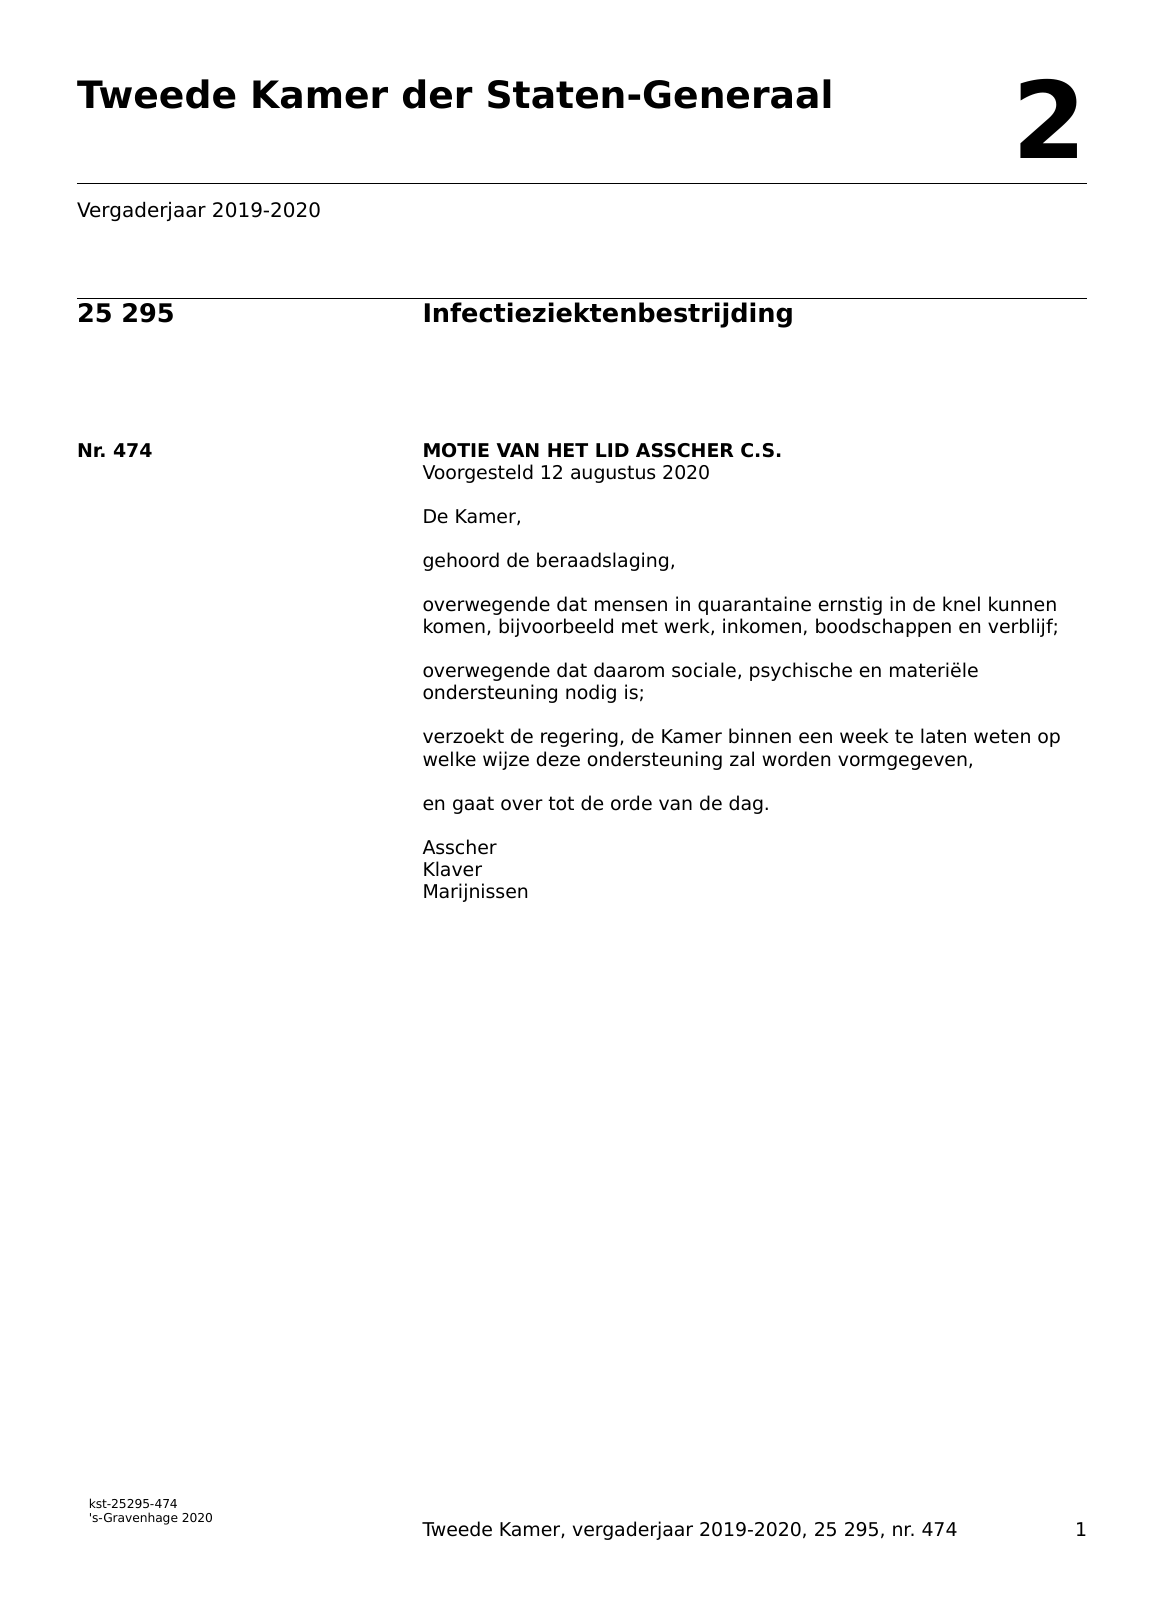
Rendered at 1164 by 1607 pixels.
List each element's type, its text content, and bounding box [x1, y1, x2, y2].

text 's-Gravenhage 2020 [88, 1511, 323, 1525]
table_header 2 [886, 59, 1087, 183]
text overwegende dat mensen in quarantaine ernstig in de knel kunnen komen, bijvoorbeeld met werk, inkomen, boodschappen en verblijf; [422, 594, 1087, 638]
text en gaat over tot de orde van de dag. [422, 793, 1087, 814]
text kst-25295-474 [88, 1497, 323, 1511]
subtitle 25 295 Infectieziektenbestrijding [77, 299, 1087, 329]
text Klaver [422, 859, 1087, 881]
table_cell Vergaderjaar 2019-2020 [77, 184, 1087, 298]
text verzoekt de regering, de Kamer binnen een week te laten weten op welke wijze deze ondersteuning zal worden vormgegeven, [422, 726, 1087, 770]
text gehoord de beraadslaging, [422, 550, 1087, 572]
table_header Tweede Kamer der Staten-Generaal [77, 59, 886, 183]
text Marijnissen [422, 881, 1087, 903]
subtitle Nr. 474 MOTIE VAN HET LID ASSCHER C.S. [77, 440, 1087, 462]
text Voorgesteld 12 augustus 2020 [422, 462, 1087, 484]
text Asscher [422, 837, 1087, 859]
text De Kamer, [422, 506, 1087, 528]
text overwegende dat daarom sociale, psychische en materiële ondersteuning nodig is; [422, 660, 1087, 704]
